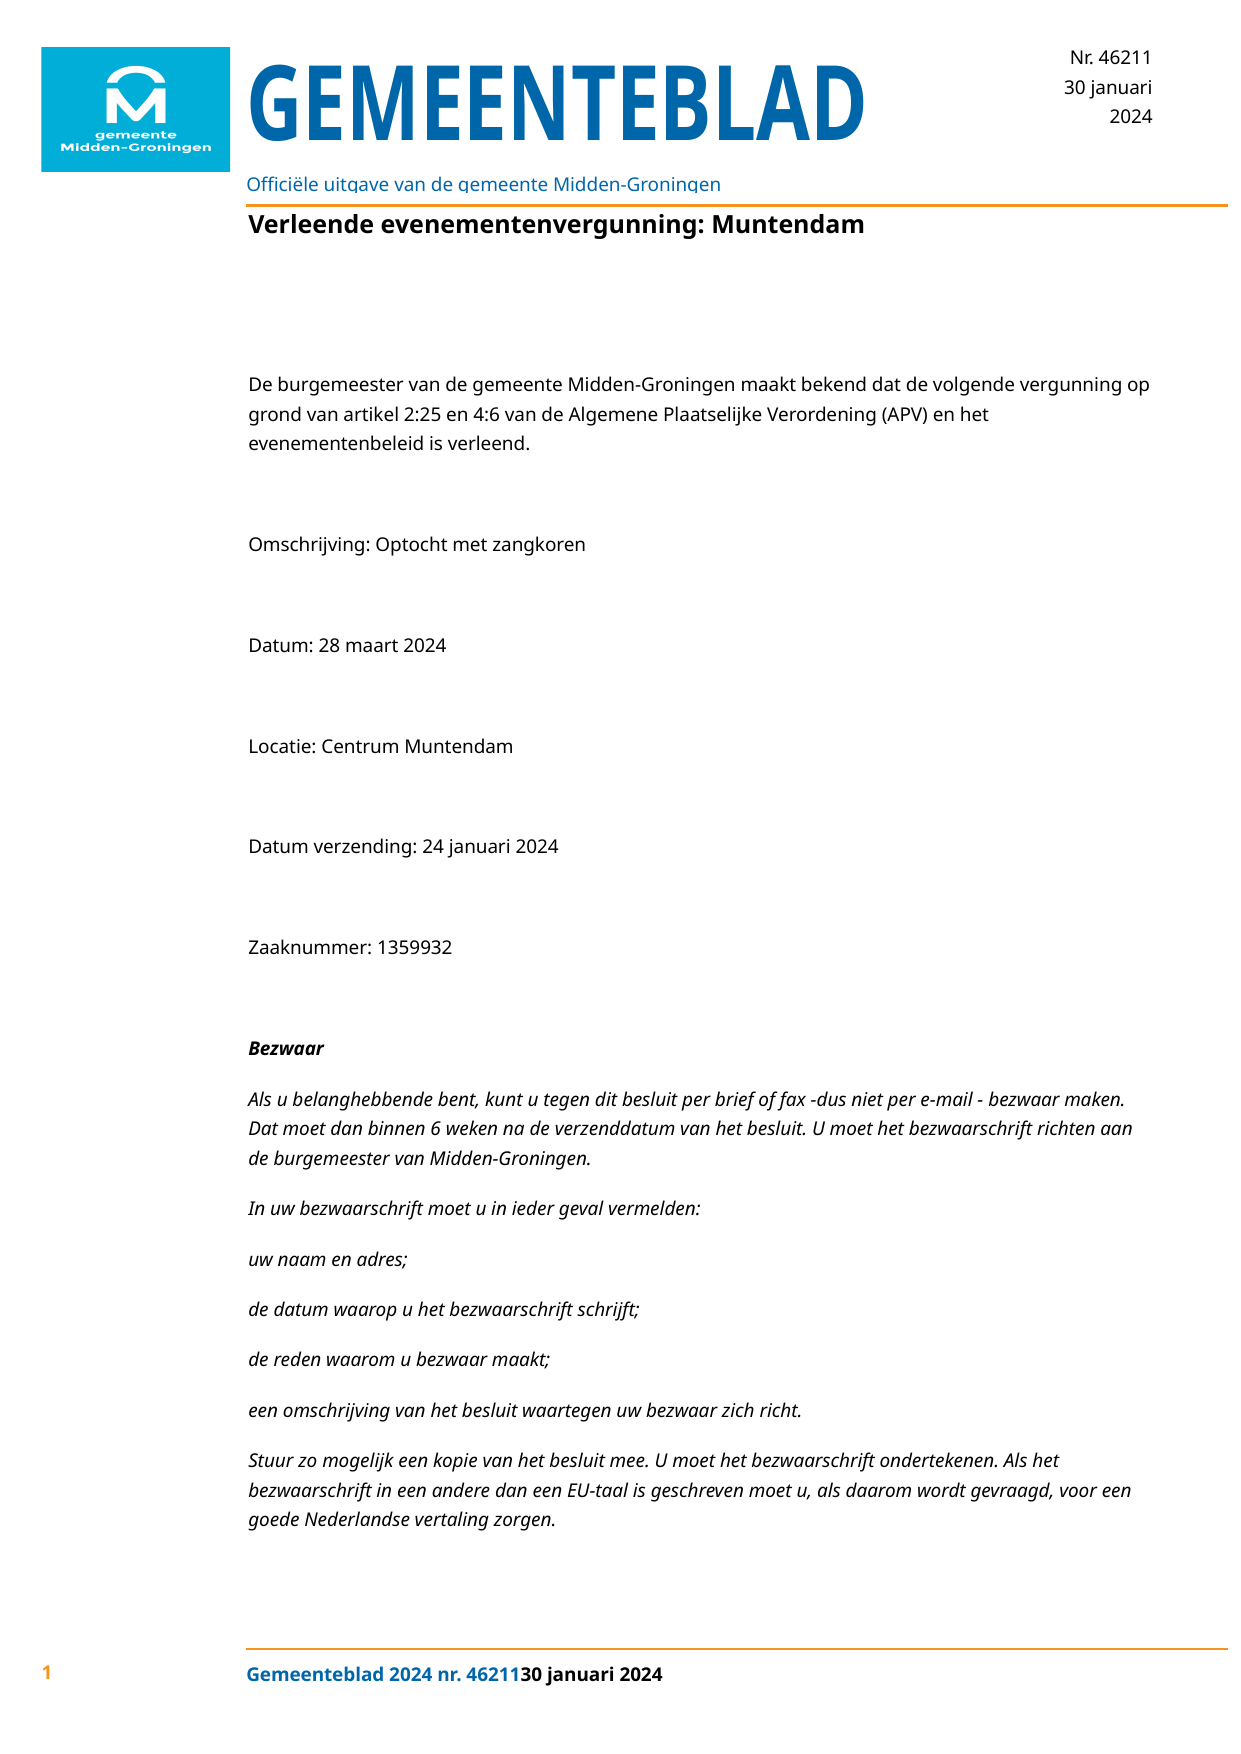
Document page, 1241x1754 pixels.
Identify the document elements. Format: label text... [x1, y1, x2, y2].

text Bezwaar [248, 1035, 1152, 1061]
text In uw bezwaarschrift moet u in ieder geval vermelden: [248, 1195, 1152, 1221]
text Stuur zo mogelijk een kopie van het besluit mee. U moet het bezwaarschrift ondertekenen. Als het bezwaarschrift in een andere dan een EU-taal is geschreven moet u, als daarom wordt gevraagd, voor een goede Nederlandse vertaling zorgen. [248, 1447, 1152, 1532]
text Als u belanghebbende bent, kunt u tegen dit besluit per brief of fax -dus niet per e-mail - bezwaar maken. Dat moet dan binnen 6 weken na de verzenddatum van het besluit. U moet het bezwaarschrift richten aan de burgemeester van Midden-Groningen. [248, 1086, 1152, 1171]
text de reden waarom u bezwaar maakt; [248, 1347, 1152, 1372]
text de datum waarop u het bezwaarschrift schrijft; [248, 1296, 1152, 1322]
picture [107, 89, 165, 122]
picture [184, 146, 190, 153]
text een omschrijving van het besluit waartegen uw bezwaar zich richt. [248, 1397, 1152, 1423]
text Datum verzending: 24 januari 2024 [248, 834, 1152, 859]
text uw naam en adres; [248, 1246, 1152, 1271]
text Datum: 28 maart 2024 [248, 632, 1152, 658]
text Locatie: Centrum Muntendam [248, 733, 1152, 758]
text Verleende evenementenvergunning: Muntendam [248, 207, 1152, 241]
picture [108, 66, 164, 82]
text Omschrijving: Optocht met zangkoren [248, 531, 1152, 557]
text De burgemeester van de gemeente Midden-Groningen maakt bekend dat de volgende vergunning op grond van artikel 2:25 en 4:6 van de Algemene Plaatselijke Verordening (APV) en het evenementenbeleid is verleend. [248, 371, 1152, 456]
text Zaaknummer: 1359932 [248, 934, 1152, 960]
